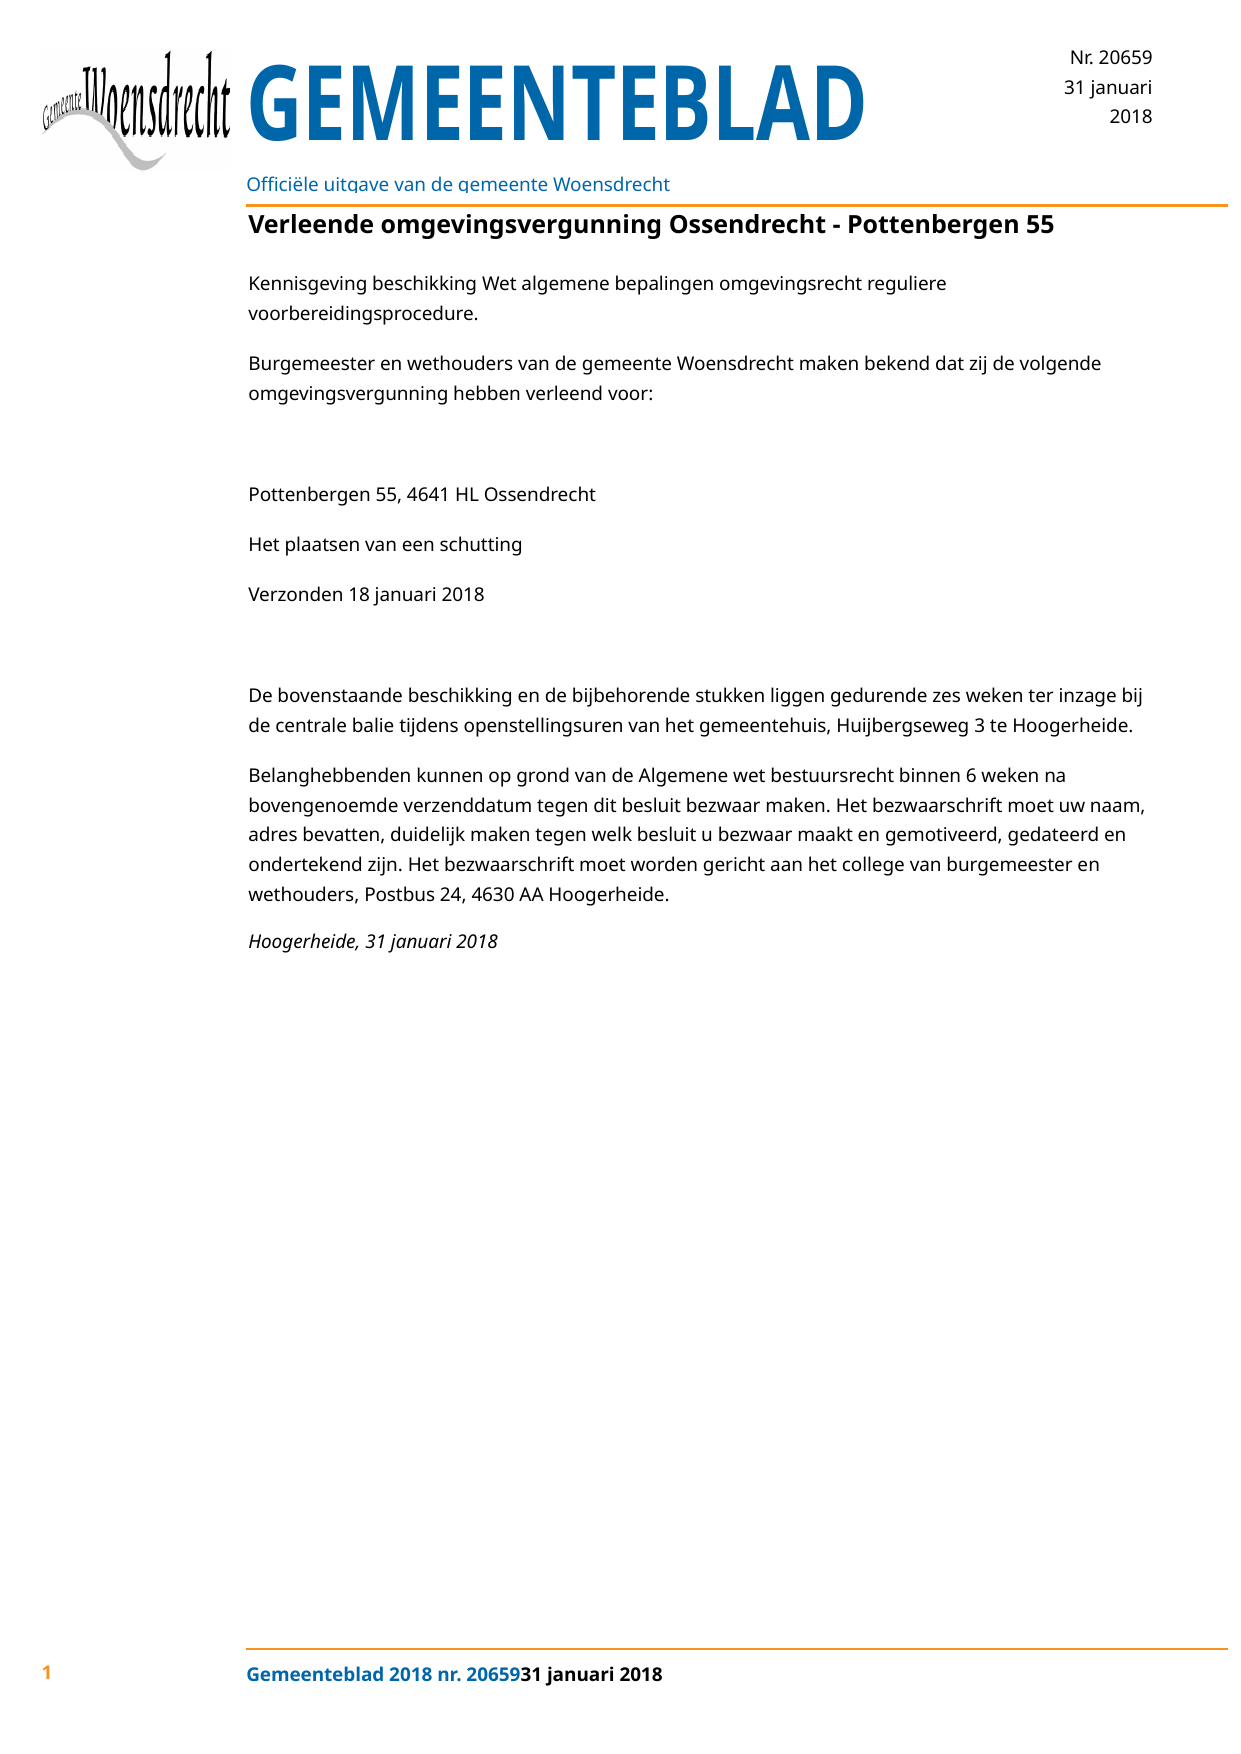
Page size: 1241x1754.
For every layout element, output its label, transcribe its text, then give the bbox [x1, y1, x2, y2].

text Burgemeester en wethouders van de gemeente Woensdrecht maken bekend dat zij de volgende omgevingsvergunning hebben verleend voor: [248, 350, 1152, 406]
text Pottenbergen 55, 4641 HL Ossendrecht [248, 481, 1152, 506]
text De bovenstaande beschikking en de bijbehorende stukken liggen gedurende zes weken ter inzage bij de centrale balie tijdens openstellingsuren van het gemeentehuis, Huijbergseweg 3 te Hoogerheide. [248, 682, 1152, 738]
text Kennisgeving beschikking Wet algemene bepalingen omgevingsrecht reguliere voorbereidingsprocedure. [248, 270, 1152, 326]
text Het plaatsen van een schutting [248, 531, 1152, 557]
picture [41, 47, 231, 172]
text Verzonden 18 januari 2018 [248, 582, 1152, 607]
text Hoogerheide, 31 januari 2018 [248, 928, 1152, 954]
text Verleende omgevingsvergunning Ossendrecht - Pottenbergen 55 [248, 207, 1152, 241]
text Belanghebbenden kunnen op grond van de Algemene wet bestuursrecht binnen 6 weken na bovengenoemde verzenddatum tegen dit besluit bezwaar maken. Het bezwaarschrift moet uw naam, adres bevatten, duidelijk maken tegen welk besluit u bezwaar maakt en gemotiveerd, gedateerd en ondertekend zijn. Het bezwaarschrift moet worden gericht aan het college van burgemeester en wethouders, Postbus 24, 4630 AA Hoogerheide. [248, 762, 1152, 906]
